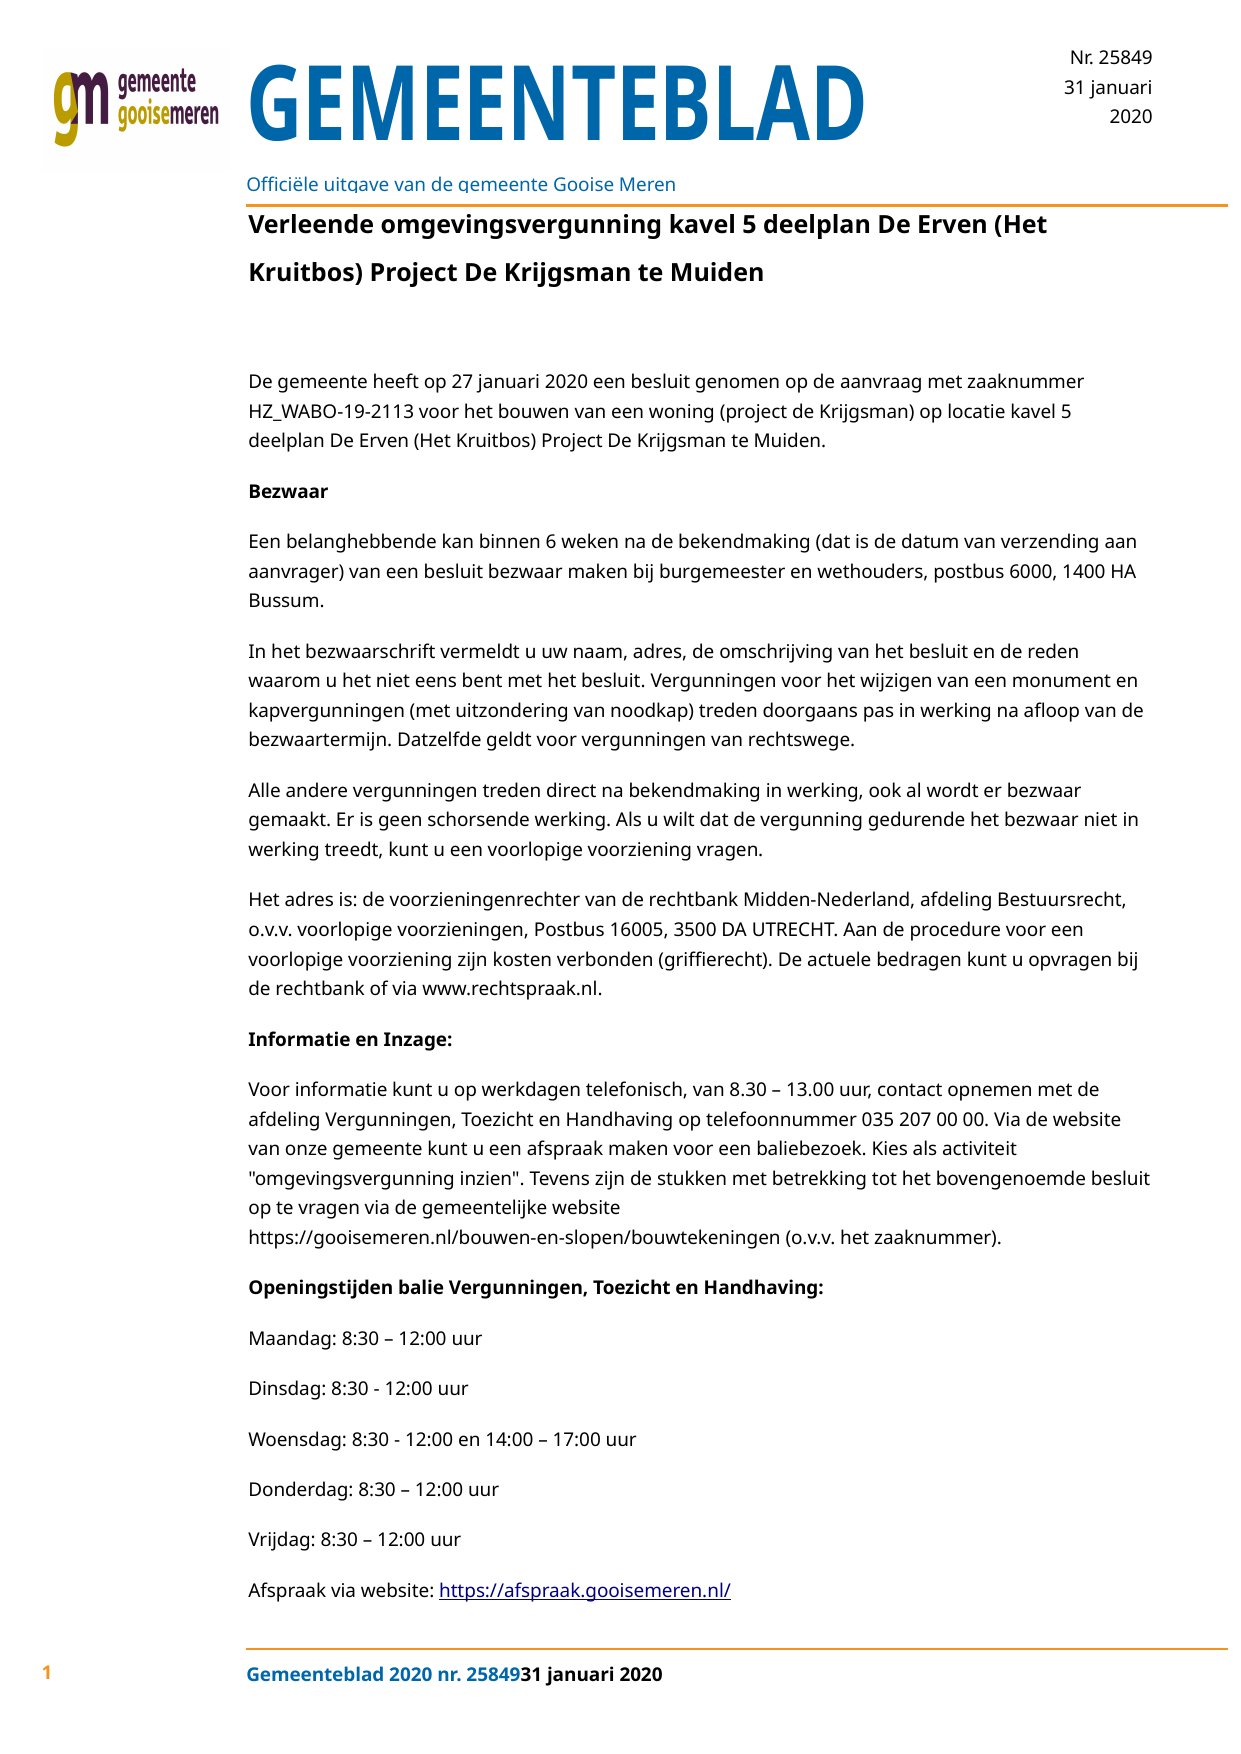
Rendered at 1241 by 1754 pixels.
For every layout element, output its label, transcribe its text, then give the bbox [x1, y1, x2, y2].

text Openingstijden balie Vergunningen, Toezicht en Handhaving: [248, 1274, 1152, 1300]
text In het bezwaarschrift vermeldt u uw naam, adres, de omschrijving van het besluit en de reden waarom u het niet eens bent met het besluit. Vergunningen voor het wijzigen van een monument en kapvergunningen (met uitzondering van noodkap) treden doorgaans pas in werking na afloop van de bezwaartermijn. Datzelfde geldt voor vergunningen van rechtswege. [248, 638, 1152, 752]
text Een belanghebbende kan binnen 6 weken na de bekendmaking (dat is de datum van verzending aan aanvrager) van een besluit bezwaar maken bij burgemeester en wethouders, postbus 6000, 1400 HA Bussum. [248, 528, 1152, 613]
picture [41, 47, 231, 172]
text Donderdag: 8:30 – 12:00 uur [248, 1476, 1152, 1502]
text Verleende omgevingsvergunning kavel 5 deelplan De Erven (Het Kruitbos) Project De Krijgsman te Muiden [248, 207, 1152, 288]
text Woensdag: 8:30 - 12:00 en 14:00 – 17:00 uur [248, 1426, 1152, 1452]
text Afspraak via website: https://afspraak.gooisemeren.nl/ [248, 1577, 1152, 1603]
text Bezwaar [248, 478, 1152, 504]
text Maandag: 8:30 – 12:00 uur [248, 1325, 1152, 1351]
text Voor informatie kunt u op werkdagen telefonisch, van 8.30 – 13.00 uur, contact opnemen met de afdeling Vergunningen, Toezicht en Handhaving op telefoonnummer 035 207 00 00. Via de website van onze gemeente kunt u een afspraak maken voor een baliebezoek. Kies als activiteit "omgevingsvergunning inzien". Tevens zijn de stukken met betrekking tot het bovengenoemde besluit op te vragen via de gemeentelijke website https://gooisemeren.nl/bouwen-en-slopen/bouwtekeningen (o.v.v. het zaaknummer). [248, 1076, 1152, 1250]
text Informatie en Inzage: [248, 1026, 1152, 1052]
text De gemeente heeft op 27 januari 2020 een besluit genomen op de aanvraag met zaaknummer HZ_WABO-19-2113 voor het bouwen van een woning (project de Krijgsman) op locatie kavel 5 deelplan De Erven (Het Kruitbos) Project De Krijgsman te Muiden. [248, 368, 1152, 453]
text Vrijdag: 8:30 – 12:00 uur [248, 1527, 1152, 1552]
text Het adres is: de voorzieningenrechter van de rechtbank Midden-Nederland, afdeling Bestuursrecht, o.v.v. voorlopige voorzieningen, Postbus 16005, 3500 DA UTRECHT. Aan de procedure voor een voorlopige voorziening zijn kosten verbonden (griffierecht). De actuele bedragen kunt u opvragen bij de rechtbank of via www.rechtspraak.nl. [248, 887, 1152, 1001]
text Dinsdag: 8:30 - 12:00 uur [248, 1375, 1152, 1401]
text Alle andere vergunningen treden direct na bekendmaking in werking, ook al wordt er bezwaar gemaakt. Er is geen schorsende werking. Als u wilt dat de vergunning gedurende het bezwaar niet in werking treedt, kunt u een voorlopige voorziening vragen. [248, 777, 1152, 862]
